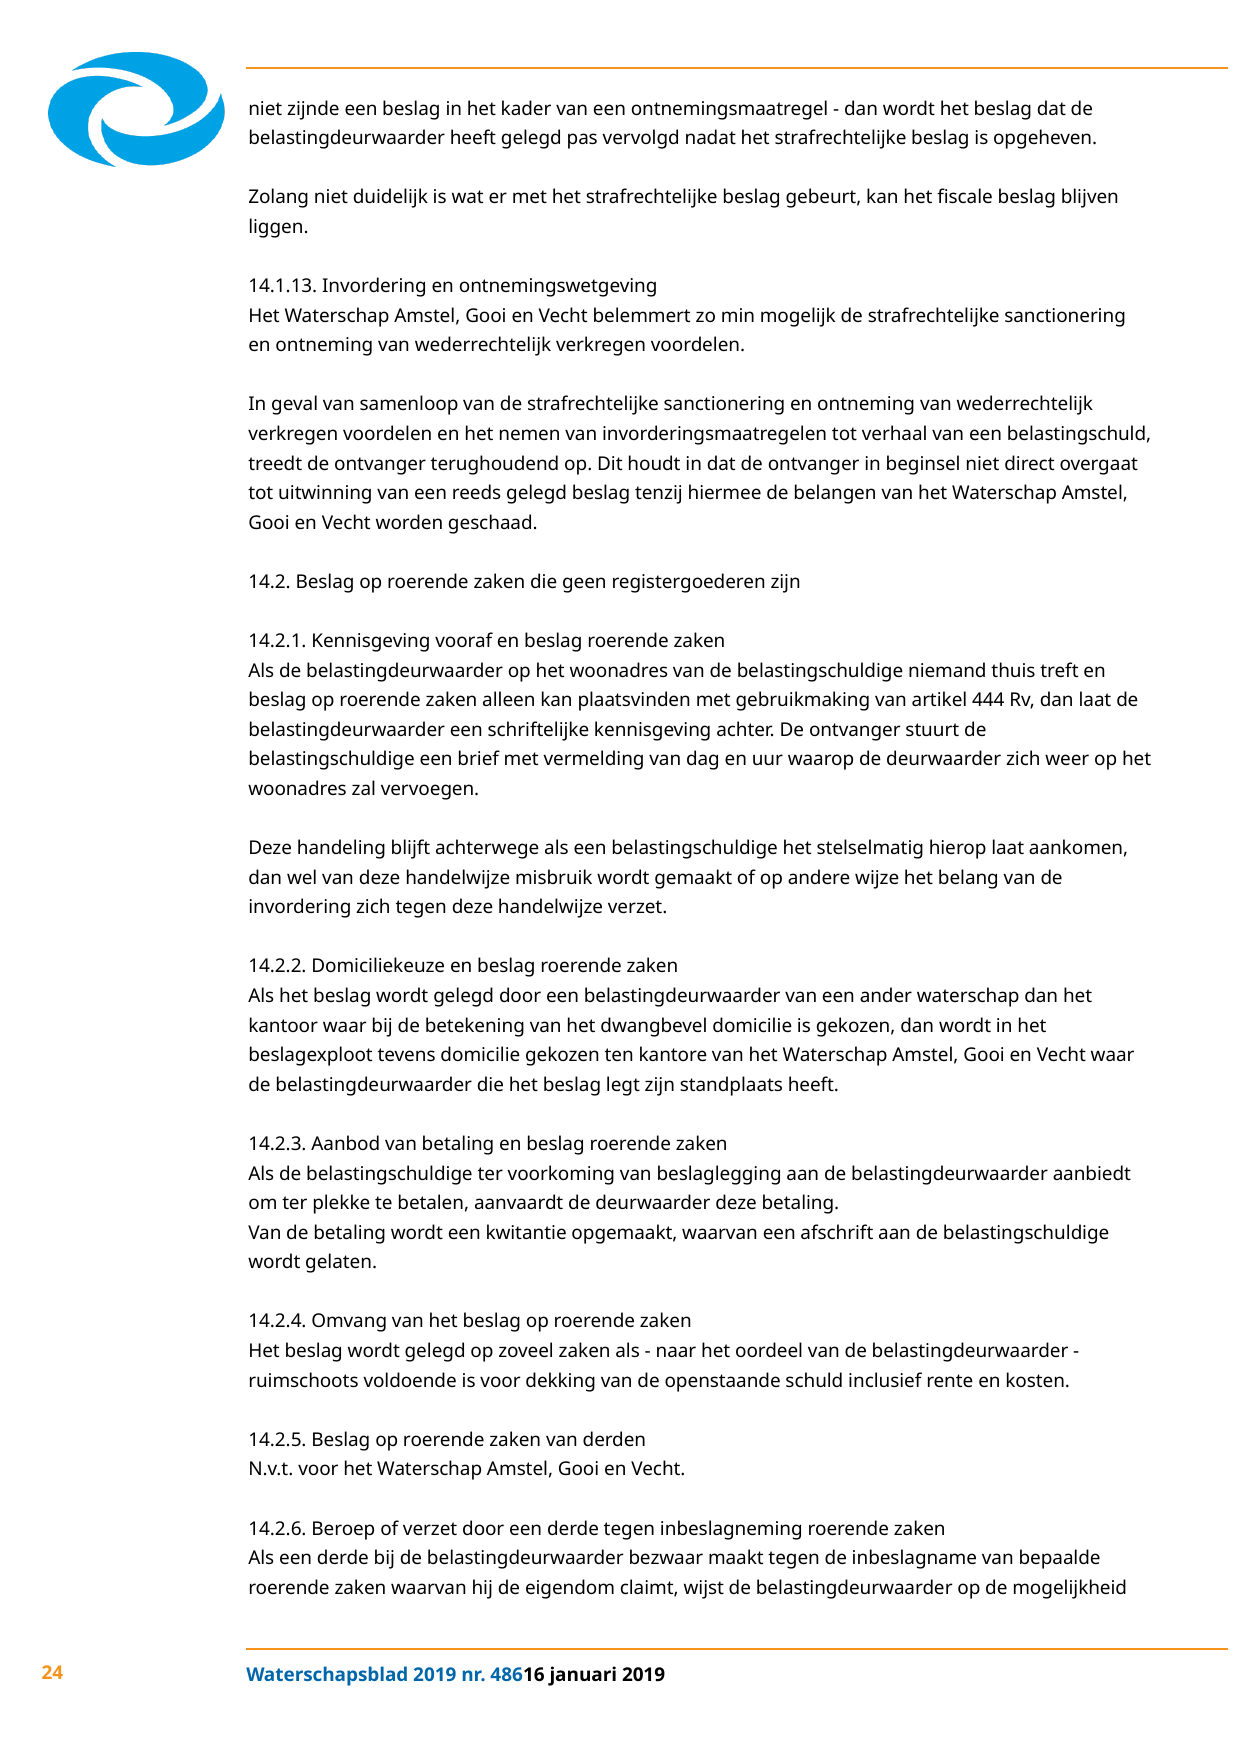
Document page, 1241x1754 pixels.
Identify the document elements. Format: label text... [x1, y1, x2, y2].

text In geval van samenloop van de strafrechtelijke sanctionering en ontneming van wederrechtelijk verkregen voordelen en het nemen van invorderingsmaatregelen tot verhaal van een belastingschuld, treedt de ontvanger terughoudend op. Dit houdt in dat de ontvanger in beginsel niet direct overgaat tot uitwinning van een reeds gelegd beslag tenzij hiermee de belangen van het Waterschap Amstel, Gooi en Vecht worden geschaad. [248, 391, 1152, 535]
text 14.2.6. Beroep of verzet door een derde tegen inbeslagneming roerende zaken [248, 1515, 1152, 1541]
text 14.2.2. Domiciliekeuze en beslag roerende zaken [248, 953, 1152, 978]
text Als de belastingdeurwaarder op het woonadres van de belastingschuldige niemand thuis treft en beslag op roerende zaken alleen kan plaatsvinden met gebruikmaking van artikel 444 Rv, dan laat de belastingdeurwaarder een schriftelijke kennisgeving achter. De ontvanger stuurt de belastingschuldige een brief met vermelding van dag en uur waarop de deurwaarder zich weer op het woonadres zal vervoegen. [248, 657, 1152, 801]
text 14.1.13. Invordering en ontnemingswetgeving [248, 272, 1152, 298]
text Het Waterschap Amstel, Gooi en Vecht belemmert zo min mogelijk de strafrechtelijke sanctionering en ontneming van wederrechtelijk verkregen voordelen. [248, 302, 1152, 357]
text Als de belastingschuldige ter voorkoming van beslaglegging aan de belastingdeurwaarder aanbiedt om ter plekke te betalen, aanvaardt de deurwaarder deze betaling. [248, 1160, 1152, 1215]
text 14.2.4. Omvang van het beslag op roerende zaken [248, 1308, 1152, 1333]
text 14.2.5. Beslag op roerende zaken van derden [248, 1426, 1152, 1452]
text niet zijnde een beslag in het kader van een ontnemingsmaatregel - dan wordt het beslag dat de belastingdeurwaarder heeft gelegd pas vervolgd nadat het strafrechtelijke beslag is opgeheven. [248, 95, 1152, 150]
text 14.2.3. Aanbod van betaling en beslag roerende zaken [248, 1130, 1152, 1156]
text Als een derde bij de belastingdeurwaarder bezwaar maakt tegen de inbeslagname van bepaalde roerende zaken waarvan hij de eigendom claimt, wijst de belastingdeurwaarder op de mogelijkheid [248, 1544, 1152, 1600]
text Deze handeling blijft achterwege als een belastingschuldige het stelselmatig hierop laat aankomen, dan wel van deze handelwijze misbruik wordt gemaakt of op andere wijze het belang van de invordering zich tegen deze handelwijze verzet. [248, 834, 1152, 919]
picture [41, 47, 231, 172]
text 14.2. Beslag op roerende zaken die geen registergoederen zijn [248, 568, 1152, 594]
text Van de betaling wordt een kwitantie opgemaakt, waarvan een afschrift aan de belastingschuldige wordt gelaten. [248, 1219, 1152, 1274]
text 14.2.1. Kennisgeving vooraf en beslag roerende zaken [248, 627, 1152, 653]
text N.v.t. voor het Waterschap Amstel, Gooi en Vecht. [248, 1456, 1152, 1481]
text Zolang niet duidelijk is wat er met het strafrechtelijke beslag gebeurt, kan het fiscale beslag blijven liggen. [248, 183, 1152, 239]
text Het beslag wordt gelegd op zoveel zaken als - naar het oordeel van de belastingdeurwaarder - ruimschoots voldoende is voor dekking van de openstaande schuld inclusief rente en kosten. [248, 1337, 1152, 1393]
text Als het beslag wordt gelegd door een belastingdeurwaarder van een ander waterschap dan het kantoor waar bij de betekening van het dwangbevel domicilie is gekozen, dan wordt in het beslagexploot tevens domicilie gekozen ten kantore van het Waterschap Amstel, Gooi en Vecht waar de belastingdeurwaarder die het beslag legt zijn standplaats heeft. [248, 982, 1152, 1097]
